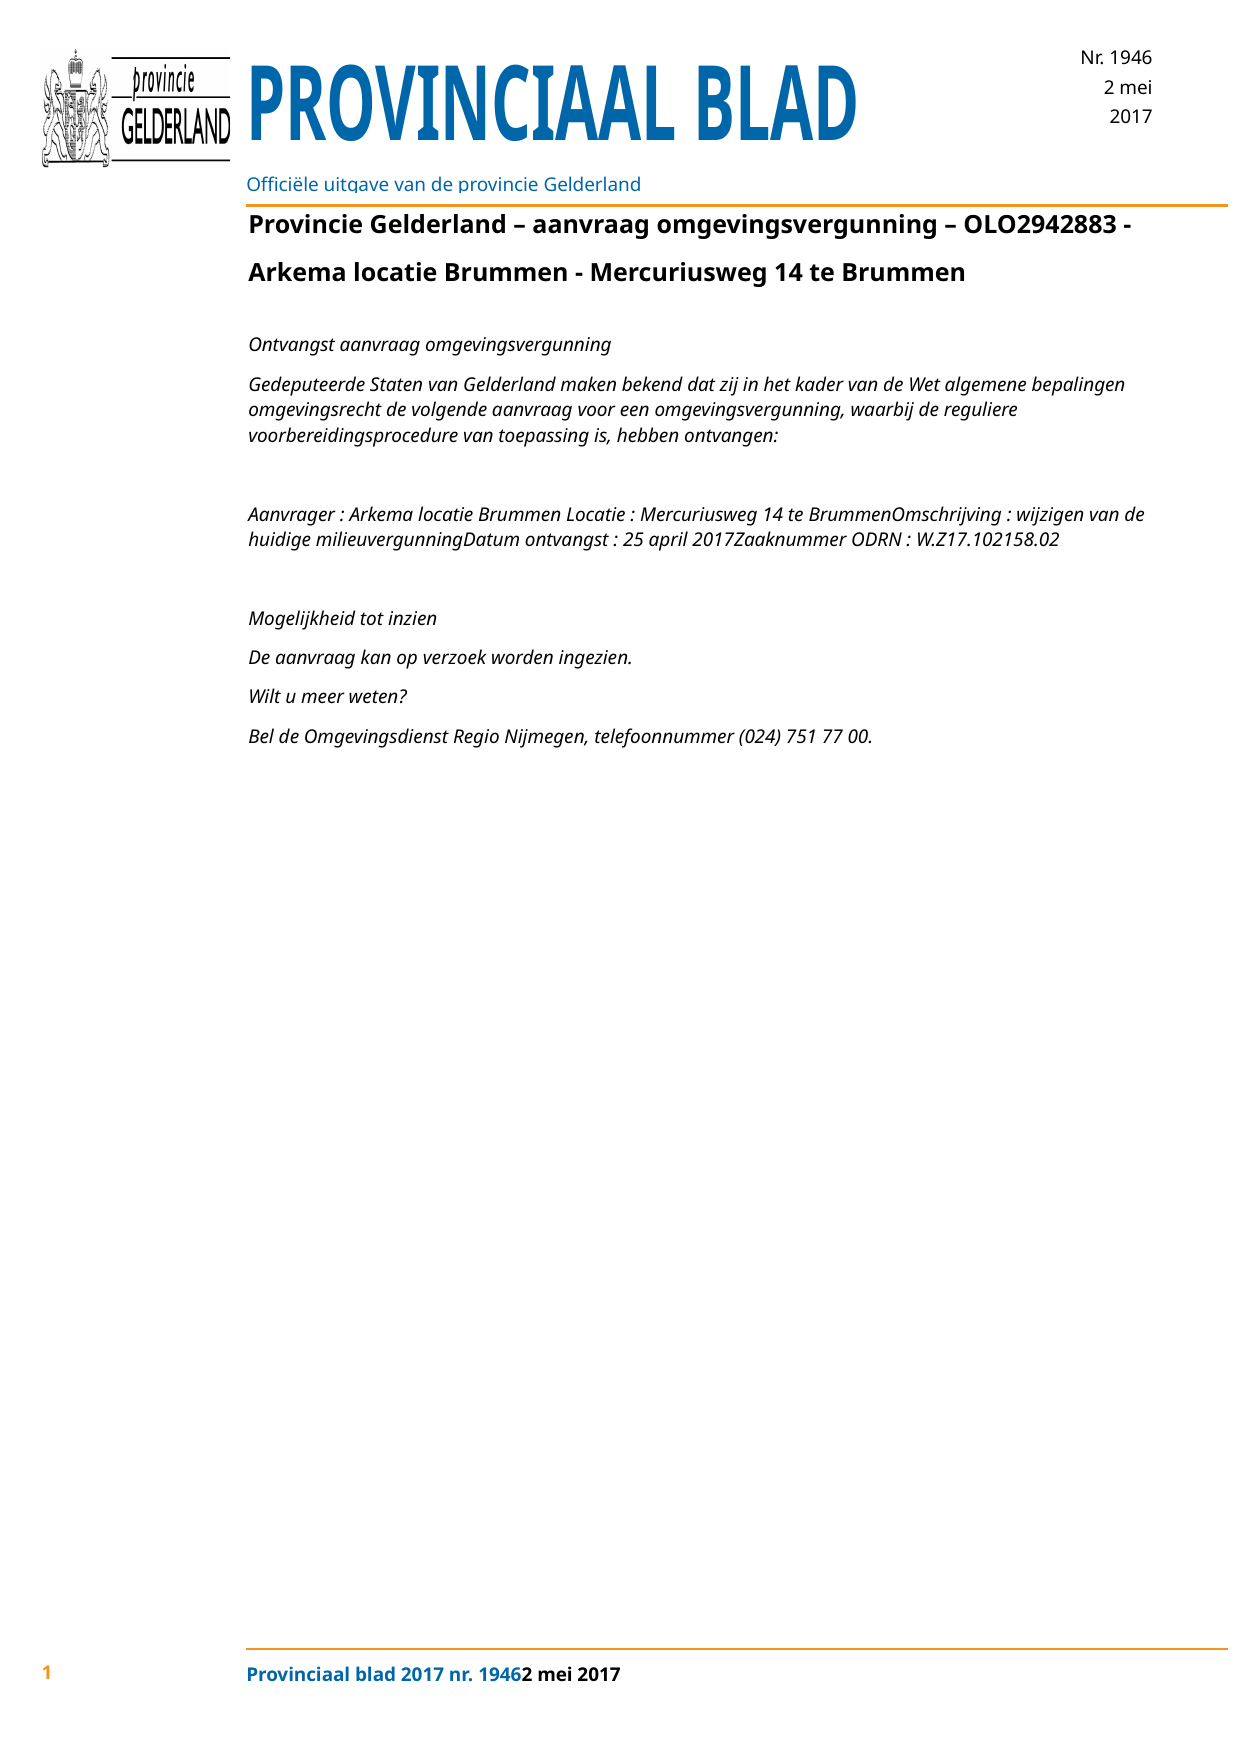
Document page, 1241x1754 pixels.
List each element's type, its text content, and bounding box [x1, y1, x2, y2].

text Bel de Omgevingsdienst Regio Nijmegen, telefoonnummer (024) 751 77 00. [248, 723, 1152, 748]
text Aanvrager : Arkema locatie Brummen Locatie : Mercuriusweg 14 te BrummenOmschrijving : wijzigen van de huidige milieuvergunningDatum ontvangst : 25 april 2017Zaaknummer ODRN : W.Z17.102158.02 [248, 501, 1152, 552]
picture [41, 47, 231, 172]
text De aanvraag kan op verzoek worden ingezien. [248, 644, 1152, 670]
text Mogelijkheid tot inzien [248, 605, 1152, 631]
text Gedeputeerde Staten van Gelderland maken bekend dat zij in het kader van de Wet algemene bepalingen omgevingsrecht de volgende aanvraag voor een omgevingsvergunning, waarbij de reguliere voorbereidingsprocedure van toepassing is, hebben ontvangen: [248, 371, 1152, 448]
text Provincie Gelderland – aanvraag omgevingsvergunning – OLO2942883 - Arkema locatie Brummen - Mercuriusweg 14 te Brummen [248, 207, 1152, 288]
text Ontvangst aanvraag omgevingsvergunning [248, 331, 1152, 357]
text Wilt u meer weten? [248, 683, 1152, 709]
